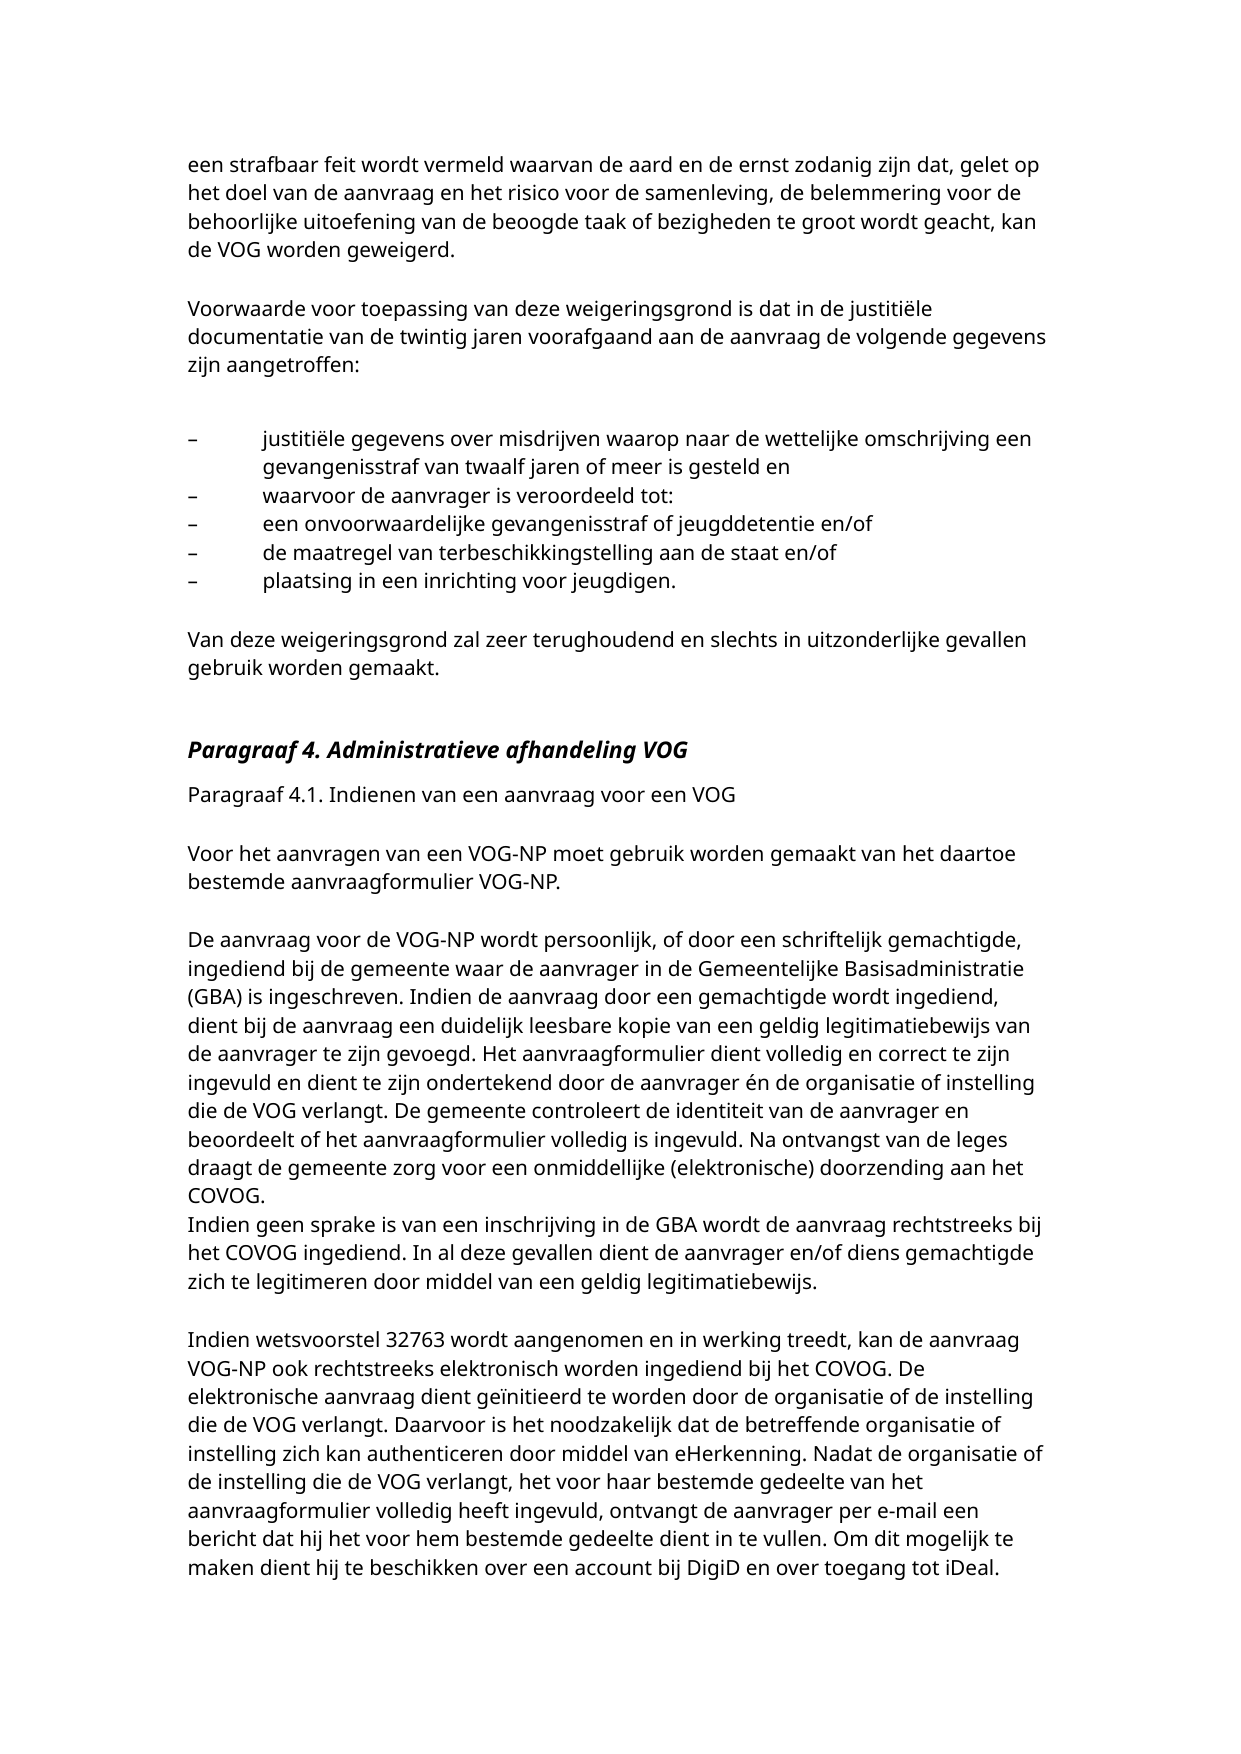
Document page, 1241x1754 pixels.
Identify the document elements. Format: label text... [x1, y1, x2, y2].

list waarvoor de aanvrager is veroordeeld tot: [187, 481, 1053, 509]
subtitle Paragraaf 4.1. Indienen van een aanvraag voor een VOG [187, 780, 1053, 809]
text De aanvraag voor de VOG-NP wordt persoonlijk, of door een schriftelijk gemachtigde, ingediend bij de gemeente waar de aanvrager in de Gemeentelijke Basisadministratie (GBA) is ingeschreven. Indien de aanvraag door een gemachtigde wordt ingediend, dient bij de aanvraag een duidelijk leesbare kopie van een geldig legitimatiebewijs van de aanvrager te zijn gevoegd. Het aanvraagformulier dient volledig en correct te zijn ingevuld en dient te zijn ondertekend door de aanvrager én de organisatie of instelling die de VOG verlangt. De gemeente controleert de identiteit van de aanvrager en beoordeelt of het aanvraagformulier volledig is ingevuld. Na ontvangst van de leges draagt de gemeente zorg voor een onmiddellijke (elektronische) doorzending aan het COVOG. [187, 926, 1053, 1210]
text Indien geen sprake is van een inschrijving in de GBA wordt de aanvraag rechtstreeks bij het COVOG ingediend. In al deze gevallen dient de aanvrager en/of diens gemachtigde zich te legitimeren door middel van een geldig legitimatiebewijs. [187, 1210, 1053, 1295]
list plaatsing in een inrichting voor jeugdigen. [187, 566, 1053, 595]
text een strafbaar feit wordt vermeld waarvan de aard en de ernst zodanig zijn dat, gelet op het doel van de aanvraag en het risico voor de samenleving, de belemmering voor de behoorlijke uitoefening van de beoogde taak of bezigheden te groot wordt geacht, kan de VOG worden geweigerd. [187, 150, 1053, 264]
list een onvoorwaardelijke gevangenisstraf of jeugddetentie en/of [187, 509, 1053, 538]
text Voor het aanvragen van een VOG-NP moet gebruik worden gemaakt van het daartoe bestemde aanvraagformulier VOG-NP. [187, 839, 1053, 896]
text Van deze weigeringsgrond zal zeer terughoudend en slechts in uitzonderlijke gevallen gebruik worden gemaakt. [187, 625, 1053, 682]
subtitle Paragraaf 4. Administratieve afhandeling VOG [187, 734, 1053, 765]
text Voorwaarde voor toepassing van deze weigeringsgrond is dat in de justitiële documentatie van de twintig jaren voorafgaand aan de aanvraag de volgende gegevens zijn aangetroffen: [187, 294, 1053, 379]
text Indien wetsvoorstel 32763 wordt aangenomen en in werking treedt, kan de aanvraag VOG-NP ook rechtstreeks elektronisch worden ingediend bij het COVOG. De elektronische aanvraag dient geïnitieerd te worden door de organisatie of de instelling die de VOG verlangt. Daarvoor is het noodzakelijk dat de betreffende organisatie of instelling zich kan authenticeren door middel van eHerkenning. Nadat de organisatie of de instelling die de VOG verlangt, het voor haar bestemde gedeelte van het aanvraagformulier volledig heeft ingevuld, ontvangt de aanvrager per e-mail een bericht dat hij het voor hem bestemde gedeelte dient in te vullen. Om dit mogelijk te maken dient hij te beschikken over een account bij DigiD en over toegang tot iDeal. [187, 1325, 1053, 1581]
list justitiële gegevens over misdrijven waarop naar de wettelijke omschrijving een gevangenisstraf van twaalf jaren of meer is gesteld en [187, 424, 1053, 481]
list de maatregel van terbeschikkingstelling aan de staat en/of [187, 538, 1053, 566]
